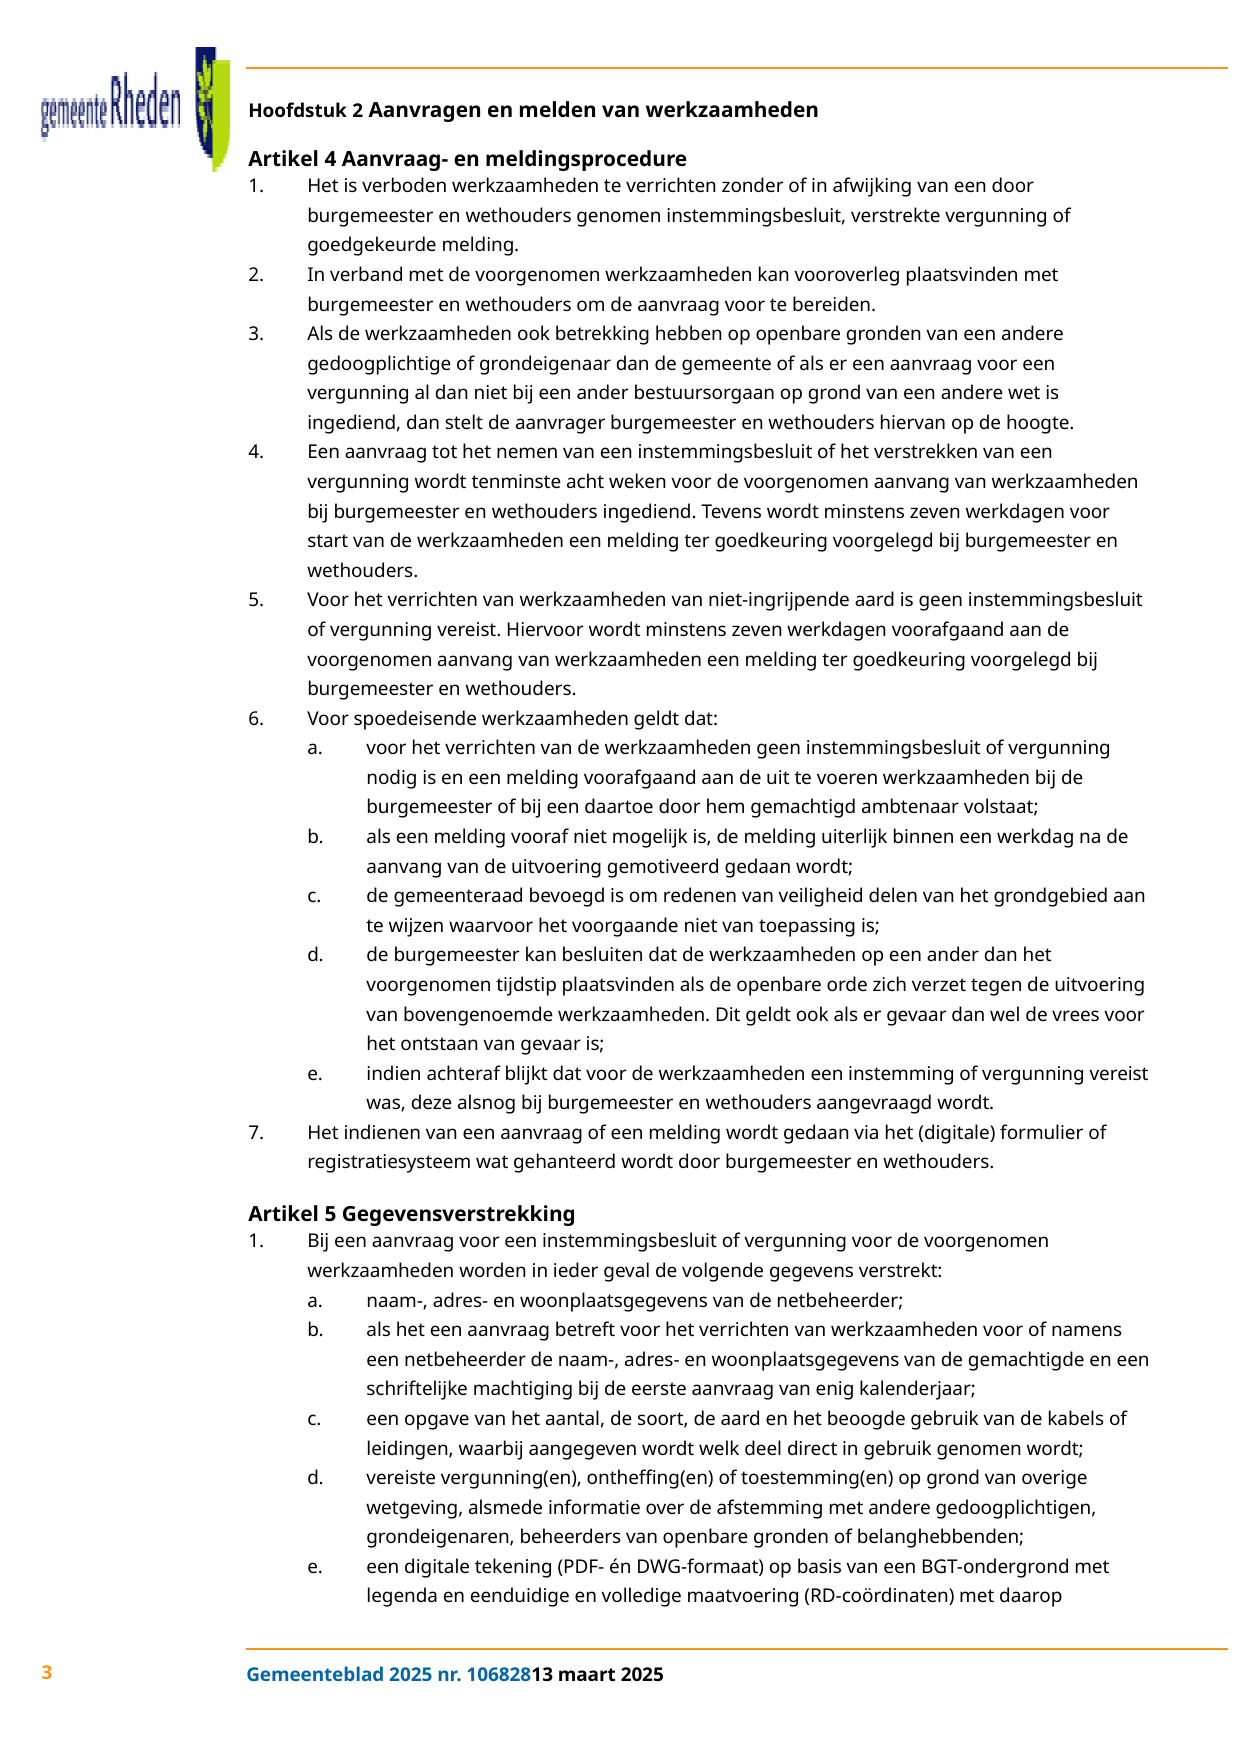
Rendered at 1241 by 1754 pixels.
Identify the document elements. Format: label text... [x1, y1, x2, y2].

list een opgave van het aantal, de soort, de aard en het beoogde gebruik van de kabels of leidingen, waarbij aangegeven wordt welk deel direct in gebruik genomen wordt; [307, 1405, 1152, 1460]
list In verband met de voorgenomen werkzaamheden kan vooroverleg plaatsvinden met burgemeester en wethouders om de aanvraag voor te bereiden. [248, 261, 1152, 317]
list Voor spoedeisende werkzaamheden geldt dat: [248, 705, 1152, 731]
list Voor het verrichten van werkzaamheden van niet-ingrijpende aard is geen instemmingsbesluit of vergunning vereist. Hiervoor wordt minstens zeven werkdagen voorafgaand aan de voorgenomen aanvang van werkzaamheden een melding ter goedkeuring voorgelegd bij burgemeester en wethouders. [248, 587, 1152, 701]
list vereiste vergunning(en), ontheffing(en) of toestemming(en) op grond van overige wetgeving, alsmede informatie over de afstemming met andere gedoogplichtigen, grondeigenaren, beheerders van openbare gronden of belanghebbenden; [307, 1464, 1152, 1549]
list Het is verboden werkzaamheden te verrichten zonder of in afwijking van een door burgemeester en wethouders genomen instemmingsbesluit, verstrekte vergunning of goedgekeurde melding. [248, 172, 1152, 257]
list als een melding vooraf niet mogelijk is, de melding uiterlijk binnen een werkdag na de aanvang van de uitvoering gemotiveerd gedaan wordt; [307, 823, 1152, 879]
text Artikel 4 Aanvraag- en meldingsprocedure [248, 144, 1152, 172]
list een digitale tekening (PDF- én DWG-formaat) op basis van een BGT-ondergrond met legenda en eenduidige en volledige maatvoering (RD-coördinaten) met daarop [307, 1553, 1152, 1608]
list voor het verrichten van de werkzaamheden geen instemmingsbesluit of vergunning nodig is en een melding voorafgaand aan de uit te voeren werkzaamheden bij de burgemeester of bij een daartoe door hem gemachtigd ambtenaar volstaat; [307, 734, 1152, 819]
list naam-, adres- en woonplaatsgegevens van de netbeheerder; [307, 1287, 1152, 1312]
picture [41, 47, 231, 172]
list Bij een aanvraag voor een instemmingsbesluit of vergunning voor de voorgenomen werkzaamheden worden in ieder geval de volgende gegevens verstrekt: [248, 1228, 1152, 1283]
text Hoofdstuk 2 Aanvragen en melden van werkzaamheden [248, 95, 1152, 123]
list als het een aanvraag betreft voor het verrichten van werkzaamheden voor of namens een netbeheerder de naam-, adres- en woonplaatsgegevens van de gemachtigde en een schriftelijke machtiging bij de eerste aanvraag van enig kalenderjaar; [307, 1316, 1152, 1401]
list Het indienen van een aanvraag of een melding wordt gedaan via het (digitale) formulier of registratiesysteem wat gehanteerd wordt door burgemeester en wethouders. [248, 1119, 1152, 1174]
list de burgemeester kan besluiten dat de werkzaamheden op een ander dan het voorgenomen tijdstip plaatsvinden als de openbare orde zich verzet tegen de uitvoering van bovengenoemde werkzaamheden. Dit geldt ook als er gevaar dan wel de vrees voor het ontstaan van gevaar is; [307, 942, 1152, 1056]
list Als de werkzaamheden ook betrekking hebben op openbare gronden van een andere gedoogplichtige of grondeigenaar dan de gemeente of als er een aanvraag voor een vergunning al dan niet bij een ander bestuursorgaan op grond van een andere wet is ingediend, dan stelt de aanvrager burgemeester en wethouders hiervan op de hoogte. [248, 320, 1152, 435]
list Een aanvraag tot het nemen van een instemmingsbesluit of het verstrekken van een vergunning wordt tenminste acht weken voor de voorgenomen aanvang van werkzaamheden bij burgemeester en wethouders ingediend. Tevens wordt minstens zeven werkdagen voor start van de werkzaamheden een melding ter goedkeuring voorgelegd bij burgemeester en wethouders. [248, 439, 1152, 583]
list de gemeenteraad bevoegd is om redenen van veiligheid delen van het grondgebied aan te wijzen waarvoor het voorgaande niet van toepassing is; [307, 882, 1152, 938]
list indien achteraf blijkt dat voor de werkzaamheden een instemming of vergunning vereist was, deze alsnog bij burgemeester en wethouders aangevraagd wordt. [307, 1060, 1152, 1115]
text Artikel 5 Gegevensverstrekking [248, 1199, 1152, 1228]
